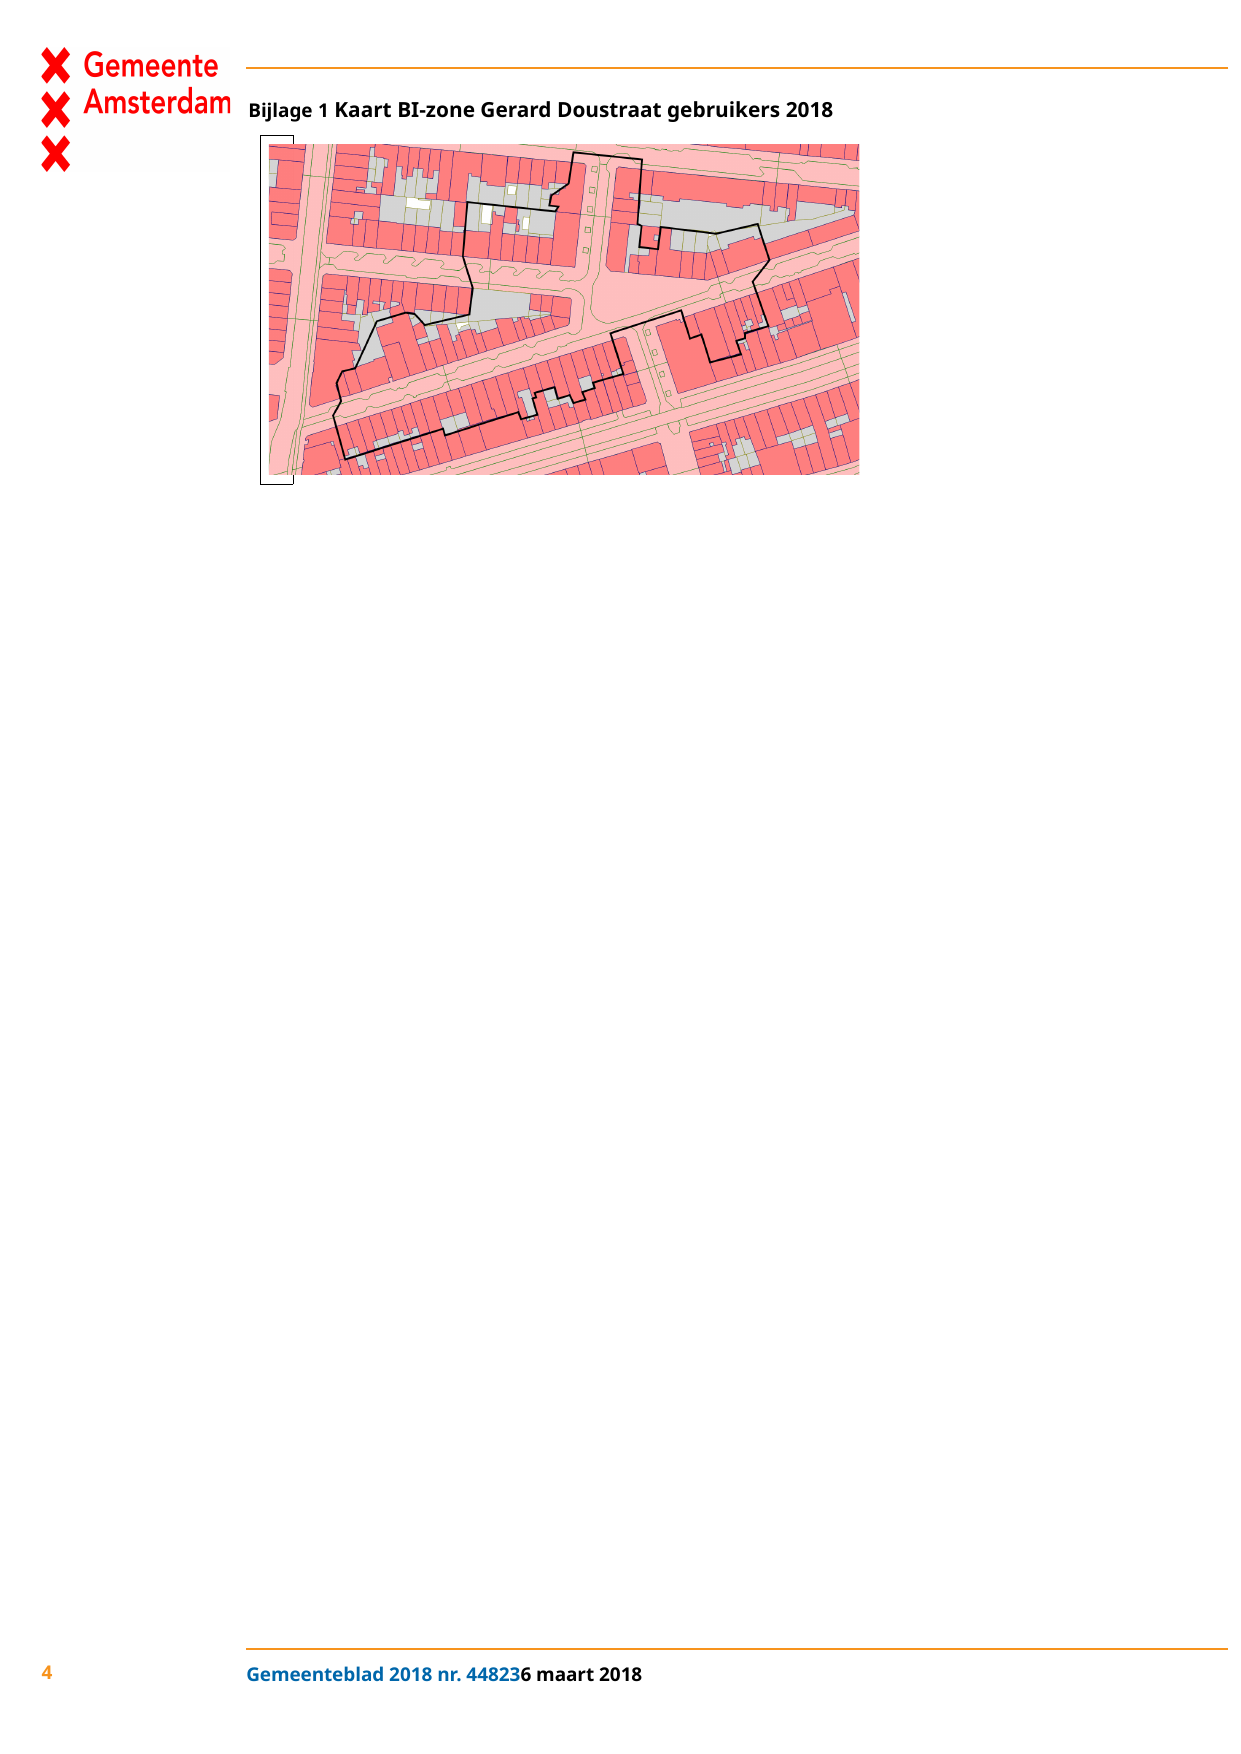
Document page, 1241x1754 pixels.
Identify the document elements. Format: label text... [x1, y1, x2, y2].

picture [41, 47, 231, 172]
picture [268, 144, 860, 475]
text Bijlage 1 Kaart BI-zone Gerard Doustraat gebruikers 2018 [248, 95, 1152, 123]
